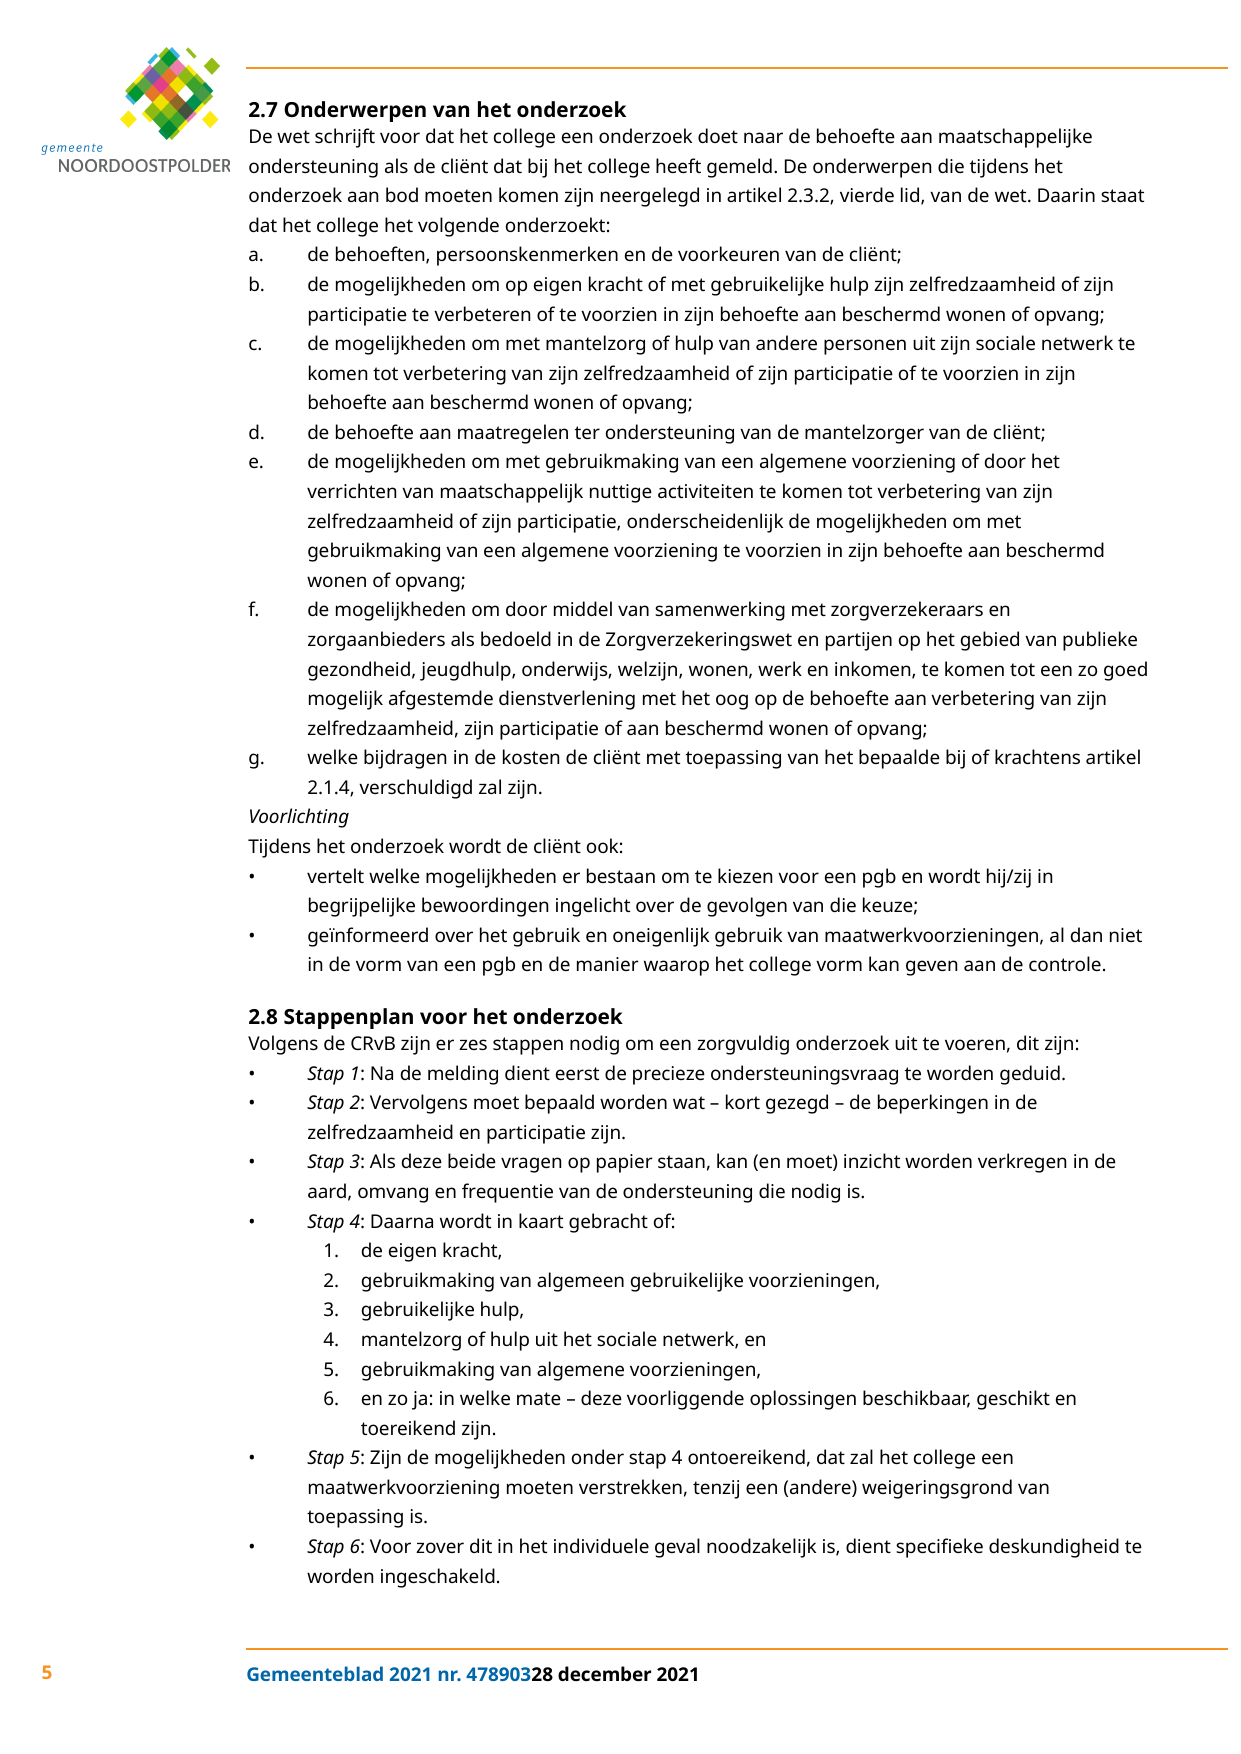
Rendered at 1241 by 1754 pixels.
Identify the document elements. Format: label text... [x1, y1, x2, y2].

list gebruikmaking van algemeen gebruikelijke voorzieningen, [323, 1267, 1152, 1293]
list gebruikmaking van algemene voorzieningen, [323, 1356, 1152, 1382]
list Stap 4: Daarna wordt in kaart gebracht of: [248, 1208, 1152, 1234]
list welke bijdragen in de kosten de cliënt met toepassing van het bepaalde bij of krachtens artikel 2.1.4, verschuldigd zal zijn. [248, 744, 1152, 800]
list de mogelijkheden om op eigen kracht of met gebruikelijke hulp zijn zelfredzaamheid of zijn participatie te verbeteren of te voorzien in zijn behoefte aan beschermd wonen of opvang; [248, 271, 1152, 326]
list Stap 1: Na de melding dient eerst de precieze ondersteuningsvraag te worden geduid. [248, 1060, 1152, 1086]
text 2.8 Stappenplan voor het onderzoek [248, 1002, 1152, 1030]
text Voorlichting [248, 804, 1152, 829]
list de behoeften, persoonskenmerken en de voorkeuren van de cliënt; [248, 242, 1152, 267]
list Stap 3: Als deze beide vragen op papier staan, kan (en moet) inzicht worden verkregen in de aard, omvang en frequentie van de ondersteuning die nodig is. [248, 1149, 1152, 1204]
list vertelt welke mogelijkheden er bestaan om te kiezen voor een pgb en wordt hij/zij in begrijpelijke bewoordingen ingelicht over de gevolgen van die keuze; [248, 863, 1152, 918]
list de mogelijkheden om met gebruikmaking van een algemene voorziening of door het verrichten van maatschappelijk nuttige activiteiten te komen tot verbetering van zijn zelfredzaamheid of zijn participatie, onderscheidenlijk de mogelijkheden om met gebruikmaking van een algemene voorziening te voorzien in zijn behoefte aan beschermd wonen of opvang; [248, 449, 1152, 593]
list de eigen kracht, [323, 1237, 1152, 1263]
list de mogelijkheden om door middel van samenwerking met zorgverzekeraars en zorgaanbieders als bedoeld in de Zorgverzekeringswet en partijen op het gebied van publieke gezondheid, jeugdhulp, onderwijs, welzijn, wonen, werk en inkomen, te komen tot een zo goed mogelijk afgestemde dienstverlening met het oog op de behoefte aan verbetering van zijn zelfredzaamheid, zijn participatie of aan beschermd wonen of opvang; [248, 597, 1152, 741]
text Tijdens het onderzoek wordt de cliënt ook: [248, 833, 1152, 859]
list de mogelijkheden om met mantelzorg of hulp van andere personen uit zijn sociale netwerk te komen tot verbetering van zijn zelfredzaamheid of zijn participatie of te voorzien in zijn behoefte aan beschermd wonen of opvang; [248, 330, 1152, 415]
list geïnformeerd over het gebruik en oneigenlijk gebruik van maatwerkvoorzieningen, al dan niet in de vorm van een pgb en de manier waarop het college vorm kan geven aan de controle. [248, 922, 1152, 977]
picture [41, 47, 231, 172]
list de behoefte aan maatregelen ter ondersteuning van de mantelzorger van de cliënt; [248, 419, 1152, 445]
text 2.7 Onderwerpen van het onderzoek [248, 95, 1152, 123]
list mantelzorg of hulp uit het sociale netwerk, en [323, 1326, 1152, 1352]
list en zo ja: in welke mate – deze voorliggende oplossingen beschikbaar, geschikt en toereikend zijn. [323, 1385, 1152, 1441]
list Stap 6: Voor zover dit in het individuele geval noodzakelijk is, dient specifieke deskundigheid te worden ingeschakeld. [248, 1533, 1152, 1589]
list Stap 2: Vervolgens moet bepaald worden wat – kort gezegd – de beperkingen in de zelfredzaamheid en participatie zijn. [248, 1089, 1152, 1145]
text De wet schrijft voor dat het college een onderzoek doet naar de behoefte aan maatschappelijke ondersteuning als de cliënt dat bij het college heeft gemeld. De onderwerpen die tijdens het onderzoek aan bod moeten komen zijn neergelegd in artikel 2.3.2, vierde lid, van de wet. Daarin staat dat het college het volgende onderzoekt: [248, 123, 1152, 238]
list Stap 5: Zijn de mogelijkheden onder stap 4 ontoereikend, dat zal het college een maatwerkvoorziening moeten verstrekken, tenzij een (andere) weigeringsgrond van toepassing is. [248, 1444, 1152, 1529]
text Volgens de CRvB zijn er zes stappen nodig om een zorgvuldig onderzoek uit te voeren, dit zijn: [248, 1030, 1152, 1056]
list gebruikelijke hulp, [323, 1297, 1152, 1322]
